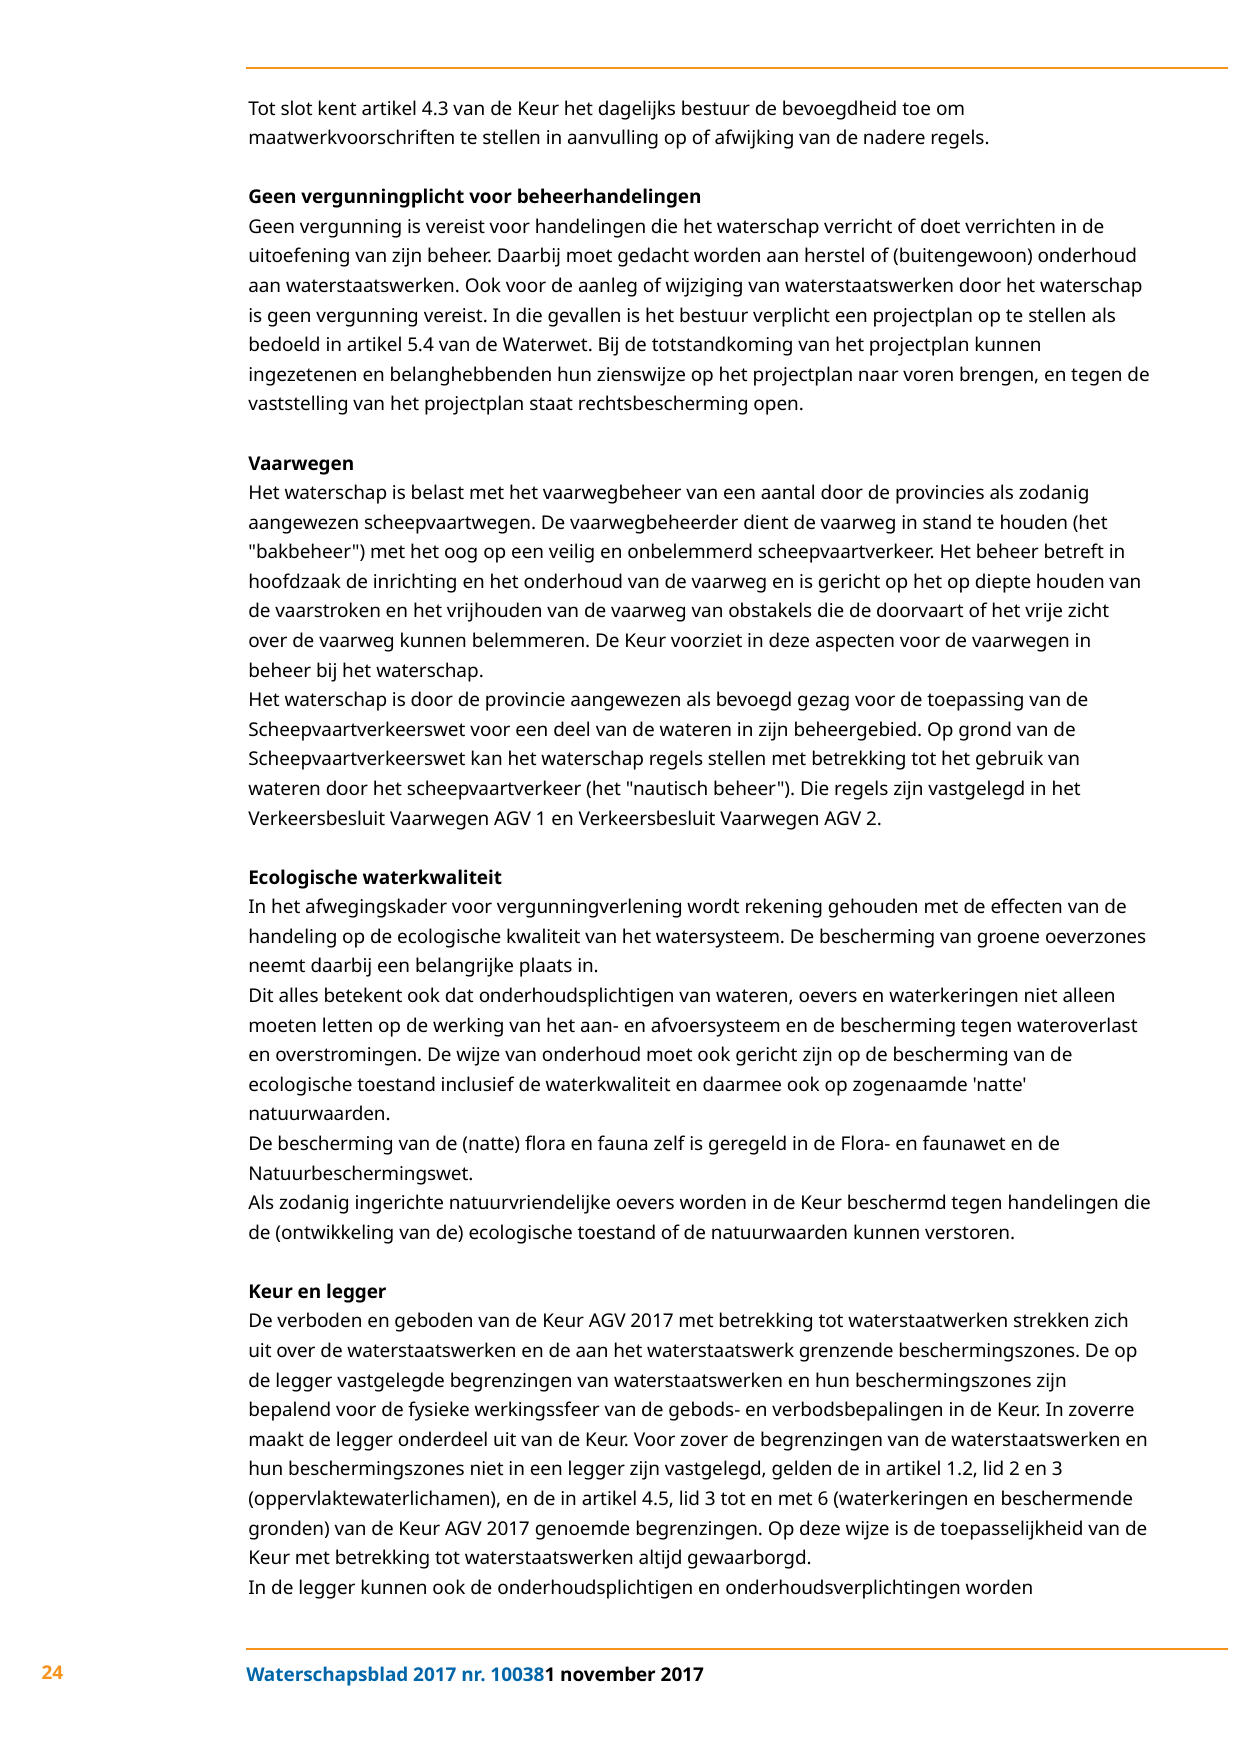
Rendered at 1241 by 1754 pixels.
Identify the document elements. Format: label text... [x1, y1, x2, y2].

text Het waterschap is belast met het vaarwegbeheer van een aantal door de provincies als zodanig aangewezen scheepvaartwegen. De vaarwegbeheerder dient de vaarweg in stand te houden (het "bakbeheer") met het oog op een veilig en onbelemmerd scheepvaartverkeer. Het beheer betreft in hoofdzaak de inrichting en het onderhoud van de vaarweg en is gericht op het op diepte houden van de vaarstroken en het vrijhouden van de vaarweg van obstakels die de doorvaart of het vrije zicht over de vaarweg kunnen belemmeren. De Keur voorziet in deze aspecten voor de vaarwegen in beheer bij het waterschap. [248, 479, 1152, 683]
text Als zodanig ingerichte natuurvriendelijke oevers worden in de Keur beschermd tegen handelingen die de (ontwikkeling van de) ecologische toestand of de natuurwaarden kunnen verstoren. [248, 1189, 1152, 1245]
text Vaarwegen [248, 450, 1152, 476]
text Keur en legger [248, 1278, 1152, 1304]
text Geen vergunningplicht voor beheerhandelingen [248, 183, 1152, 209]
text Geen vergunning is vereist voor handelingen die het waterschap verricht of doet verrichten in de uitoefening van zijn beheer. Daarbij moet gedacht worden aan herstel of (buitengewoon) onderhoud aan waterstaatswerken. Ook voor de aanleg of wijziging van waterstaatswerken door het waterschap is geen vergunning vereist. In die gevallen is het bestuur verplicht een projectplan op te stellen als bedoeld in artikel 5.4 van de Waterwet. Bij de totstandkoming van het projectplan kunnen ingezetenen en belanghebbenden hun zienswijze op het projectplan naar voren brengen, en tegen de vaststelling van het projectplan staat rechtsbescherming open. [248, 213, 1152, 416]
text De verboden en geboden van de Keur AGV 2017 met betrekking tot waterstaatwerken strekken zich uit over de waterstaatswerken en de aan het waterstaatswerk grenzende beschermingszones. De op de legger vastgelegde begrenzingen van waterstaatswerken en hun beschermingszones zijn bepalend voor de fysieke werkingssfeer van de gebods- en verbodsbepalingen in de Keur. In zoverre maakt de legger onderdeel uit van de Keur. Voor zover de begrenzingen van de waterstaatswerken en hun beschermingszones niet in een legger zijn vastgelegd, gelden de in artikel 1.2, lid 2 en 3 (oppervlaktewaterlichamen), en de in artikel 4.5, lid 3 tot en met 6 (waterkeringen en beschermende gronden) van de Keur AGV 2017 genoemde begrenzingen. Op deze wijze is de toepasselijkheid van de Keur met betrekking tot waterstaatswerken altijd gewaarborgd. [248, 1308, 1152, 1570]
text Ecologische waterkwaliteit [248, 864, 1152, 890]
text In de legger kunnen ook de onderhoudsplichtigen en onderhoudsverplichtingen worden [248, 1574, 1152, 1600]
text Het waterschap is door de provincie aangewezen als bevoegd gezag voor de toepassing van de Scheepvaartverkeerswet voor een deel van de wateren in zijn beheergebied. Op grond van de Scheepvaartverkeerswet kan het waterschap regels stellen met betrekking tot het gebruik van wateren door het scheepvaartverkeer (het "nautisch beheer"). Die regels zijn vastgelegd in het Verkeersbesluit Vaarwegen AGV 1 en Verkeersbesluit Vaarwegen AGV 2. [248, 686, 1152, 831]
text Tot slot kent artikel 4.3 van de Keur het dagelijks bestuur de bevoegdheid toe om maatwerkvoorschriften te stellen in aanvulling op of afwijking van de nadere regels. [248, 95, 1152, 150]
picture [41, 47, 231, 172]
text Dit alles betekent ook dat onderhoudsplichtigen van wateren, oevers en waterkeringen niet alleen moeten letten op de werking van het aan- en afvoersysteem en de bescherming tegen wateroverlast en overstromingen. De wijze van onderhoud moet ook gericht zijn op de bescherming van de ecologische toestand inclusief de waterkwaliteit en daarmee ook op zogenaamde 'natte' natuurwaarden. [248, 982, 1152, 1126]
text De bescherming van de (natte) flora en fauna zelf is geregeld in de Flora- en faunawet en de Natuurbeschermingswet. [248, 1130, 1152, 1186]
text In het afwegingskader voor vergunningverlening wordt rekening gehouden met de effecten van de handeling op de ecologische kwaliteit van het watersysteem. De bescherming van groene oeverzones neemt daarbij een belangrijke plaats in. [248, 893, 1152, 978]
